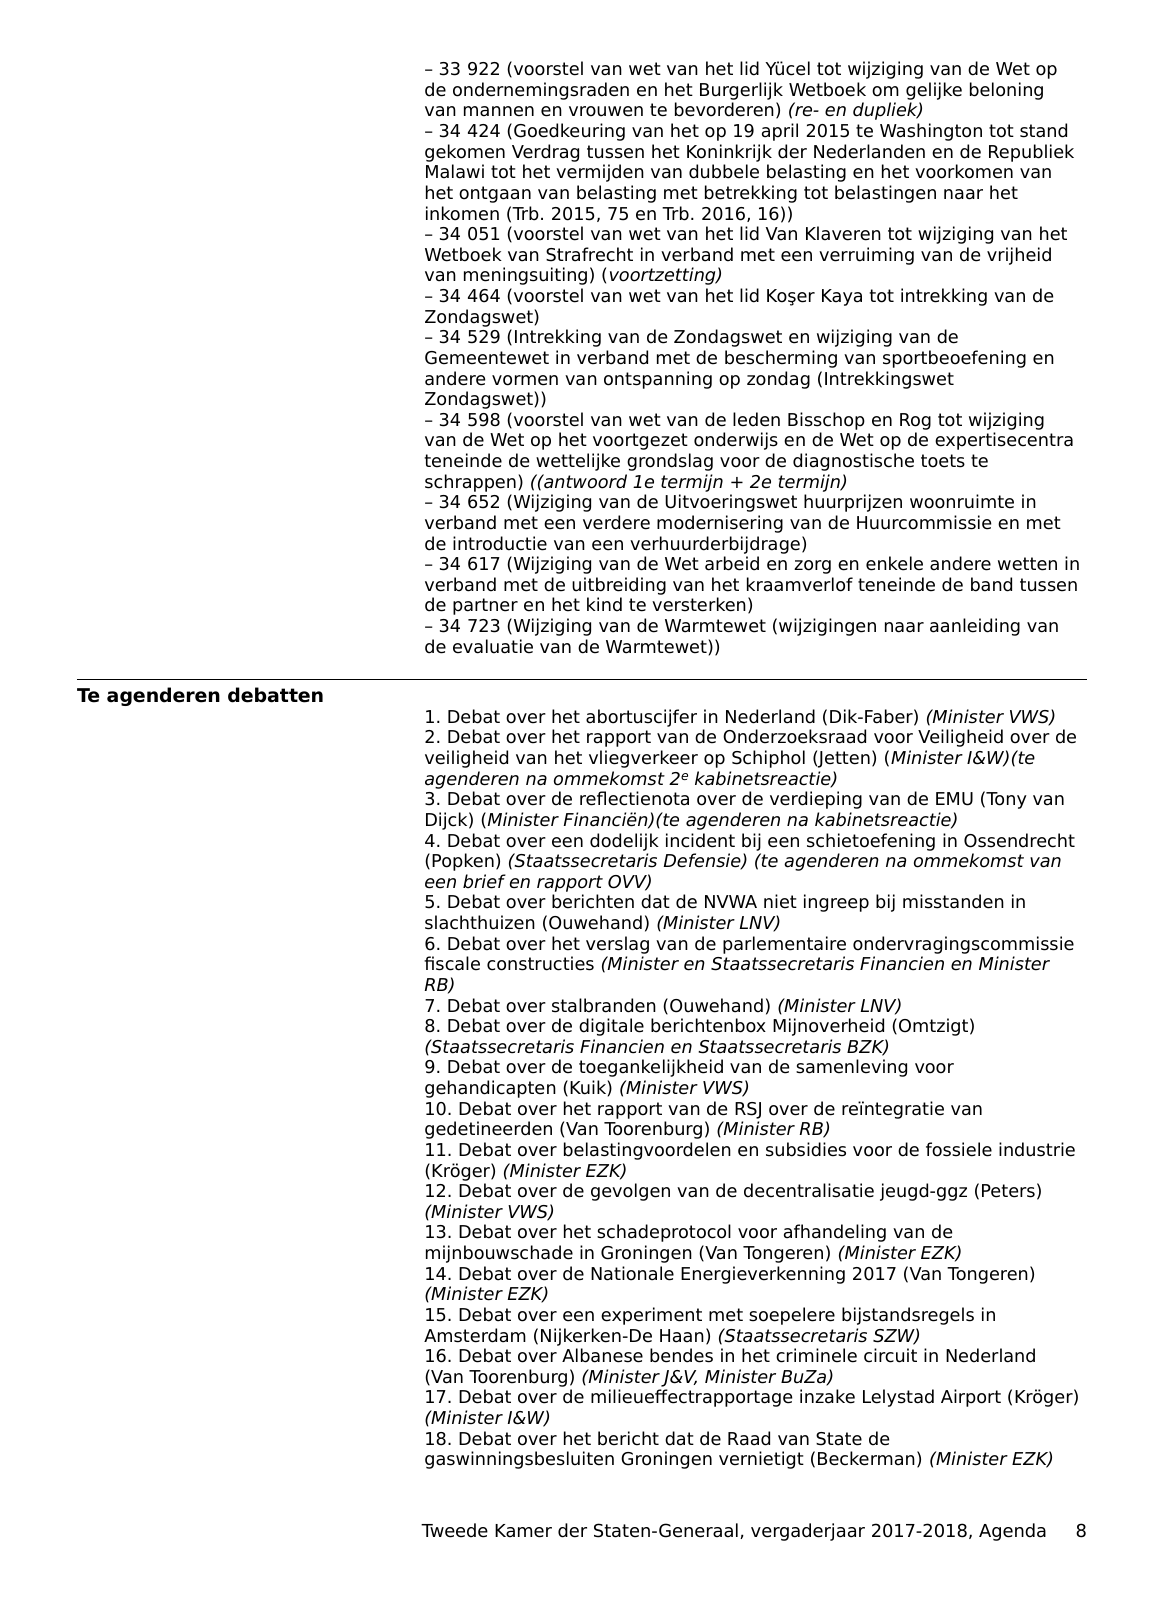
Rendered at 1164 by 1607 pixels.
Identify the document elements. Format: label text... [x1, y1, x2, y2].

table_cell [77, 1429, 401, 1470]
table_cell [77, 893, 401, 934]
table_cell – 34 529 (Intrekking van de Zondagswet en wijziging van de Gemeentewet in verband met de bescherming van sportbeoefening en andere vormen van ontspanning op zondag (Intrekkingswet Zondagswet)) [418, 327, 1087, 410]
table_cell [77, 410, 401, 492]
table_cell 1. Debat over het abortuscijfer in Nederland (Dik-Faber) (Minister VWS) [418, 707, 1087, 727]
table_cell [401, 410, 418, 492]
table_header Te agenderen debatten [77, 680, 401, 707]
table_cell [77, 616, 401, 657]
table_cell 13. Debat over het schadeprotocol voor afhandeling van de mijnbouwschade in Groningen (Van Tongeren) (Minister EZK) [418, 1223, 1087, 1264]
table_cell – 34 598 (voorstel van wet van de leden Bisschop en Rog tot wijziging van de Wet op het voortgezet onderwijs en de Wet op de expertisecentra teneinde de wettelijke grondslag voor de diagnostische toets te schrappen) ((antwoord 1e termijn + 2e termijn) [418, 410, 1087, 492]
table_cell 18. Debat over het bericht dat de Raad van State de gaswinningsbesluiten Groningen vernietigt (Beckerman) (Minister EZK) [418, 1429, 1087, 1470]
table_cell [401, 1305, 418, 1346]
table_cell [77, 1140, 401, 1181]
table_cell – 34 723 (Wijziging van de Warmtewet (wijzigingen naar aanleiding van de evaluatie van de Warmtewet)) [418, 616, 1087, 657]
table_cell [77, 492, 401, 554]
table_cell [401, 996, 418, 1016]
table_cell 6. Debat over het verslag van de parlementaire ondervragingscommissie fiscale constructies (Minister en Staatssecretaris Financien en Minister RB) [418, 934, 1087, 996]
table_cell [401, 1140, 418, 1181]
table_cell [77, 934, 401, 996]
table_cell – 34 652 (Wijziging van de Uitvoeringswet huurprijzen woonruimte in verband met een verdere modernisering van de Huurcommissie en met de introductie van een verhuurderbijdrage) [418, 492, 1087, 554]
table_cell [77, 996, 401, 1016]
table_cell 3. Debat over de reflectienota over de verdieping van de EMU (Tony van Dijck) (Minister Financiën)(te agenderen na kabinetsreactie) [418, 789, 1087, 831]
table_cell [401, 1099, 418, 1140]
table_cell [401, 707, 418, 727]
table_cell [77, 789, 401, 831]
table_cell 14. Debat over de Nationale Energieverkenning 2017 (Van Tongeren) (Minister EZK) [418, 1264, 1087, 1305]
table_cell 7. Debat over stalbranden (Ouwehand) (Minister LNV) [418, 996, 1087, 1016]
table_cell 15. Debat over een experiment met soepelere bijstandsregels in Amsterdam (Nijkerken-De Haan) (Staatssecretaris SZW) [418, 1305, 1087, 1346]
table_cell [77, 1223, 401, 1264]
table_cell 5. Debat over berichten dat de NVWA niet ingreep bij misstanden in slachthuizen (Ouwehand) (Minister LNV) [418, 893, 1087, 934]
table_cell [77, 1305, 401, 1346]
table_cell [77, 1388, 401, 1429]
table_cell [401, 1016, 418, 1057]
table_cell – 34 424 (Goedkeuring van het op 19 april 2015 te Washington tot stand gekomen Verdrag tussen het Koninkrijk der Nederlanden en de Republiek Malawi tot het vermijden van dubbele belasting en het voorkomen van het ontgaan van belasting met betrekking tot belastingen naar het inkomen (Trb. 2015, 75 en Trb. 2016, 16)) [418, 121, 1087, 224]
table_cell – 33 922 (voorstel van wet van het lid Yücel tot wijziging van de Wet op de ondernemingsraden en het Burgerlijk Wetboek om gelijke beloning van mannen en vrouwen te bevorderen) (re- en dupliek) [418, 59, 1087, 121]
table_cell [77, 286, 401, 327]
table_cell 4. Debat over een dodelijk incident bij een schietoefening in Ossendrecht (Popken) (Staatssecretaris Defensie) (te agenderen na ommekomst van een brief en rapport OVV) [418, 831, 1087, 892]
table_cell [401, 554, 418, 616]
table_header [418, 680, 1087, 707]
table_cell [77, 1346, 401, 1387]
table_cell [401, 1346, 418, 1387]
table_cell [77, 224, 401, 286]
table_cell [401, 492, 418, 554]
table_cell [401, 616, 418, 657]
table_cell [401, 1223, 418, 1264]
table_cell 9. Debat over de toegankelijkheid van de samenleving voor gehandicapten (Kuik) (Minister VWS) [418, 1058, 1087, 1099]
table_header [401, 680, 418, 707]
table_cell [77, 554, 401, 616]
table_cell [401, 1388, 418, 1429]
table_cell – 34 051 (voorstel van wet van het lid Van Klaveren tot wijziging van het Wetboek van Strafrecht in verband met een verruiming van de vrijheid van meningsuiting) (voortzetting) [418, 224, 1087, 286]
table_cell [401, 728, 418, 789]
table_cell [77, 831, 401, 892]
table_cell [401, 893, 418, 934]
table_cell [77, 1016, 401, 1057]
table_cell [401, 224, 418, 286]
table_cell [401, 831, 418, 892]
table_cell [77, 1181, 401, 1222]
table_cell 8. Debat over de digitale berichtenbox Mijnoverheid (Omtzigt) (Staatssecretaris Financien en Staatssecretaris BZK) [418, 1016, 1087, 1057]
table_cell [401, 1181, 418, 1222]
table_cell – 34 464 (voorstel van wet van het lid Koşer Kaya tot intrekking van de Zondagswet) [418, 286, 1087, 327]
table_cell [77, 1099, 401, 1140]
table_cell [77, 728, 401, 789]
table_cell 16. Debat over Albanese bendes in het criminele circuit in Nederland (Van Toorenburg) (Minister J&V, Minister BuZa) [418, 1346, 1087, 1387]
table_cell [401, 934, 418, 996]
table_cell [401, 1429, 418, 1470]
table_cell 11. Debat over belastingvoordelen en subsidies voor de fossiele industrie (Kröger) (Minister EZK) [418, 1140, 1087, 1181]
table_cell [77, 121, 401, 224]
table_cell 10. Debat over het rapport van de RSJ over de reïntegratie van gedetineerden (Van Toorenburg) (Minister RB) [418, 1099, 1087, 1140]
table_cell [401, 121, 418, 224]
table_cell [77, 327, 401, 410]
table_cell [401, 789, 418, 831]
table_cell [77, 1058, 401, 1099]
table_cell 2. Debat over het rapport van de Onderzoeksraad voor Veiligheid over de veiligheid van het vliegverkeer op Schiphol (Jetten) (Minister I&W)(te agenderen na ommekomst 2e kabinetsreactie) [418, 728, 1087, 789]
table_cell [401, 286, 418, 327]
table_cell 12. Debat over de gevolgen van de decentralisatie jeugd-ggz (Peters) (Minister VWS) [418, 1181, 1087, 1222]
table_cell – 34 617 (Wijziging van de Wet arbeid en zorg en enkele andere wetten in verband met de uitbreiding van het kraamverlof teneinde de band tussen de partner en het kind te versterken) [418, 554, 1087, 616]
table_cell [401, 1058, 418, 1099]
table_cell [401, 327, 418, 410]
table_cell [77, 707, 401, 727]
table_cell [401, 1264, 418, 1305]
table_cell [77, 1264, 401, 1305]
table_cell 17. Debat over de milieueffectrapportage inzake Lelystad Airport (Kröger) (Minister I&W) [418, 1388, 1087, 1429]
table_cell [77, 59, 401, 121]
table_cell [401, 59, 418, 121]
